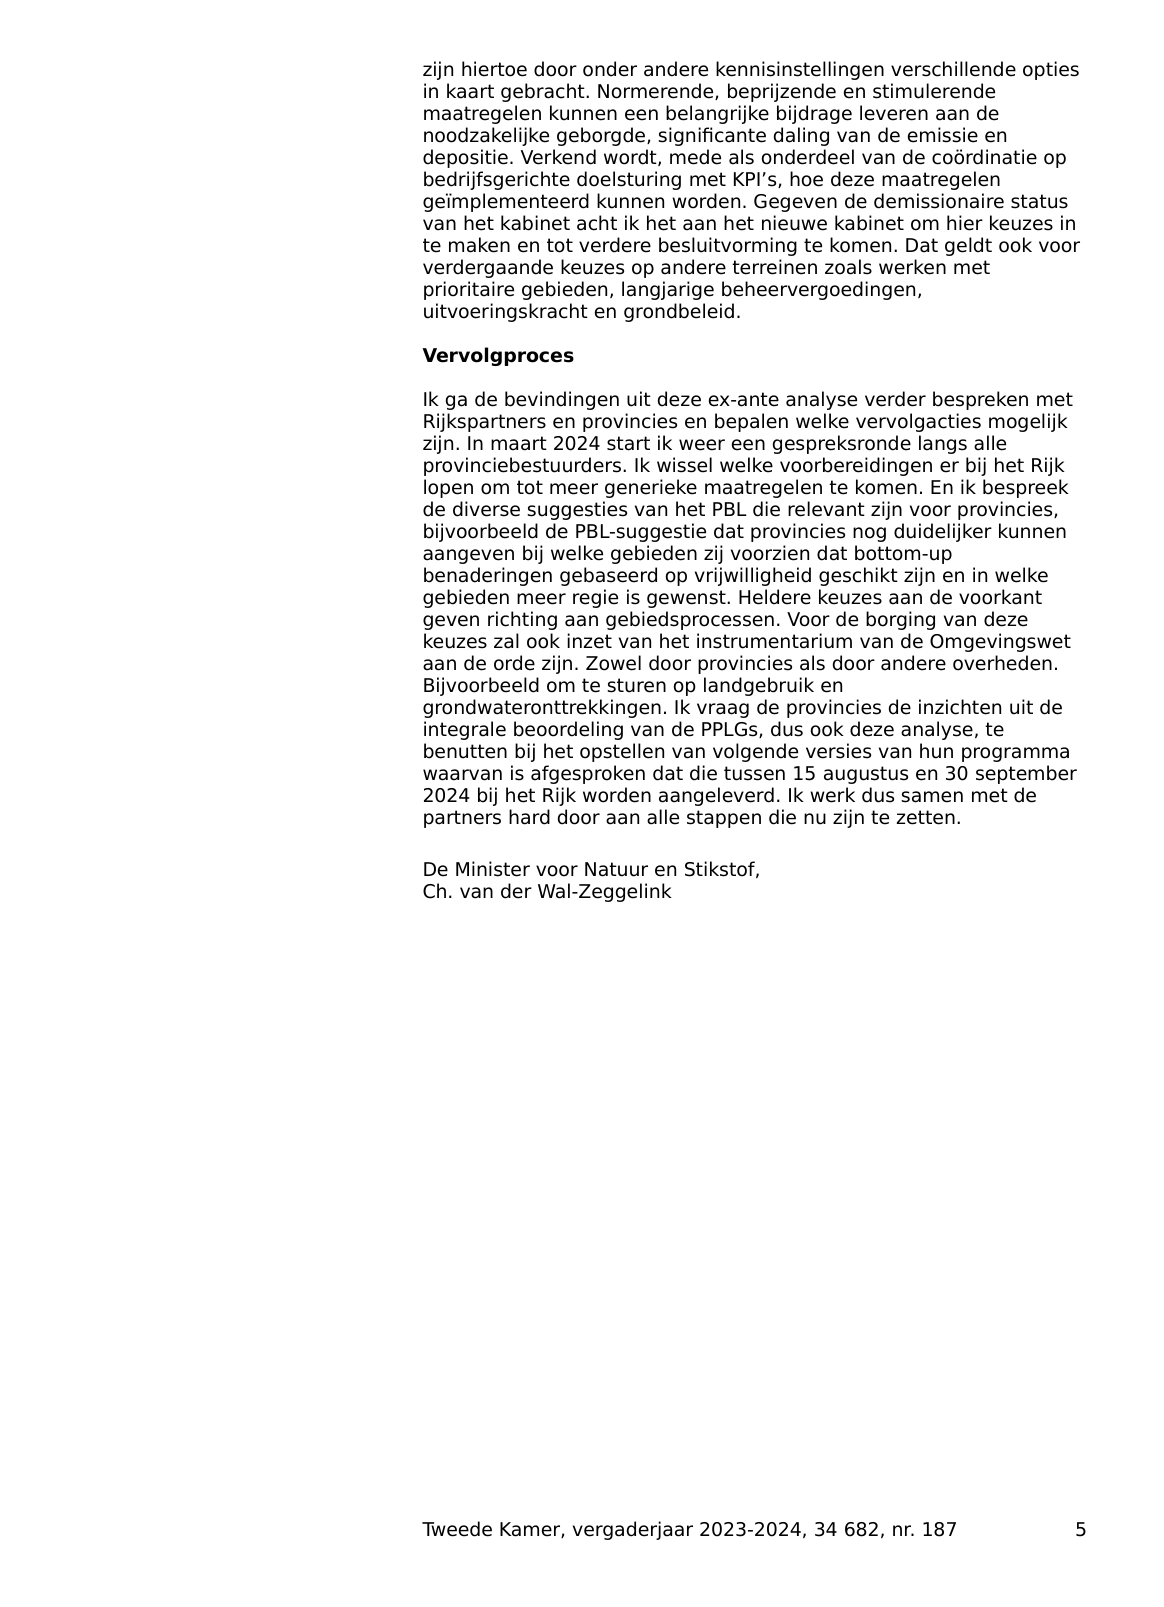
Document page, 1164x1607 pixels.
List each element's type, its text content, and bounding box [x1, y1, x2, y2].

text zijn hiertoe door onder andere kennisinstellingen verschillende opties in kaart gebracht. Normerende, beprijzende en stimulerende maatregelen kunnen een belangrijke bijdrage leveren aan de noodzakelijke geborgde, significante daling van de emissie en depositie. Verkend wordt, mede als onderdeel van de coördinatie op bedrijfsgerichte doelsturing met KPI’s, hoe deze maatregelen geïmplementeerd kunnen worden. Gegeven de demissionaire status van het kabinet acht ik het aan het nieuwe kabinet om hier keuzes in te maken en tot verdere besluitvorming te komen. Dat geldt ook voor verdergaande keuzes op andere terreinen zoals werken met prioritaire gebieden, langjarige beheervergoedingen, uitvoeringskracht en grondbeleid. [422, 59, 1087, 323]
text De Minister voor Natuur en Stikstof, Ch. van der Wal-Zeggelink [422, 859, 1087, 903]
text Ik ga de bevindingen uit deze ex-ante analyse verder bespreken met Rijkspartners en provincies en bepalen welke vervolgacties mogelijk zijn. In maart 2024 start ik weer een gespreksronde langs alle provinciebestuurders. Ik wissel welke voorbereidingen er bij het Rijk lopen om tot meer generieke maatregelen te komen. En ik bespreek de diverse suggesties van het PBL die relevant zijn voor provincies, bijvoorbeeld de PBL-suggestie dat provincies nog duidelijker kunnen aangeven bij welke gebieden zij voorzien dat bottom-up benaderingen gebaseerd op vrijwilligheid geschikt zijn en in welke gebieden meer regie is gewenst. Heldere keuzes aan de voorkant geven richting aan gebiedsprocessen. Voor de borging van deze keuzes zal ook inzet van het instrumentarium van de Omgevingswet aan de orde zijn. Zowel door provincies als door andere overheden. Bijvoorbeeld om te sturen op landgebruik en grondwateronttrekkingen. Ik vraag de provincies de inzichten uit de integrale beoordeling van de PPLGs, dus ook deze analyse, te benutten bij het opstellen van volgende versies van hun programma waarvan is afgesproken dat die tussen 15 augustus en 30 september 2024 bij het Rijk worden aangeleverd. Ik werk dus samen met de partners hard door aan alle stappen die nu zijn te zetten. [422, 389, 1087, 829]
subtitle Vervolgproces [422, 345, 1087, 367]
